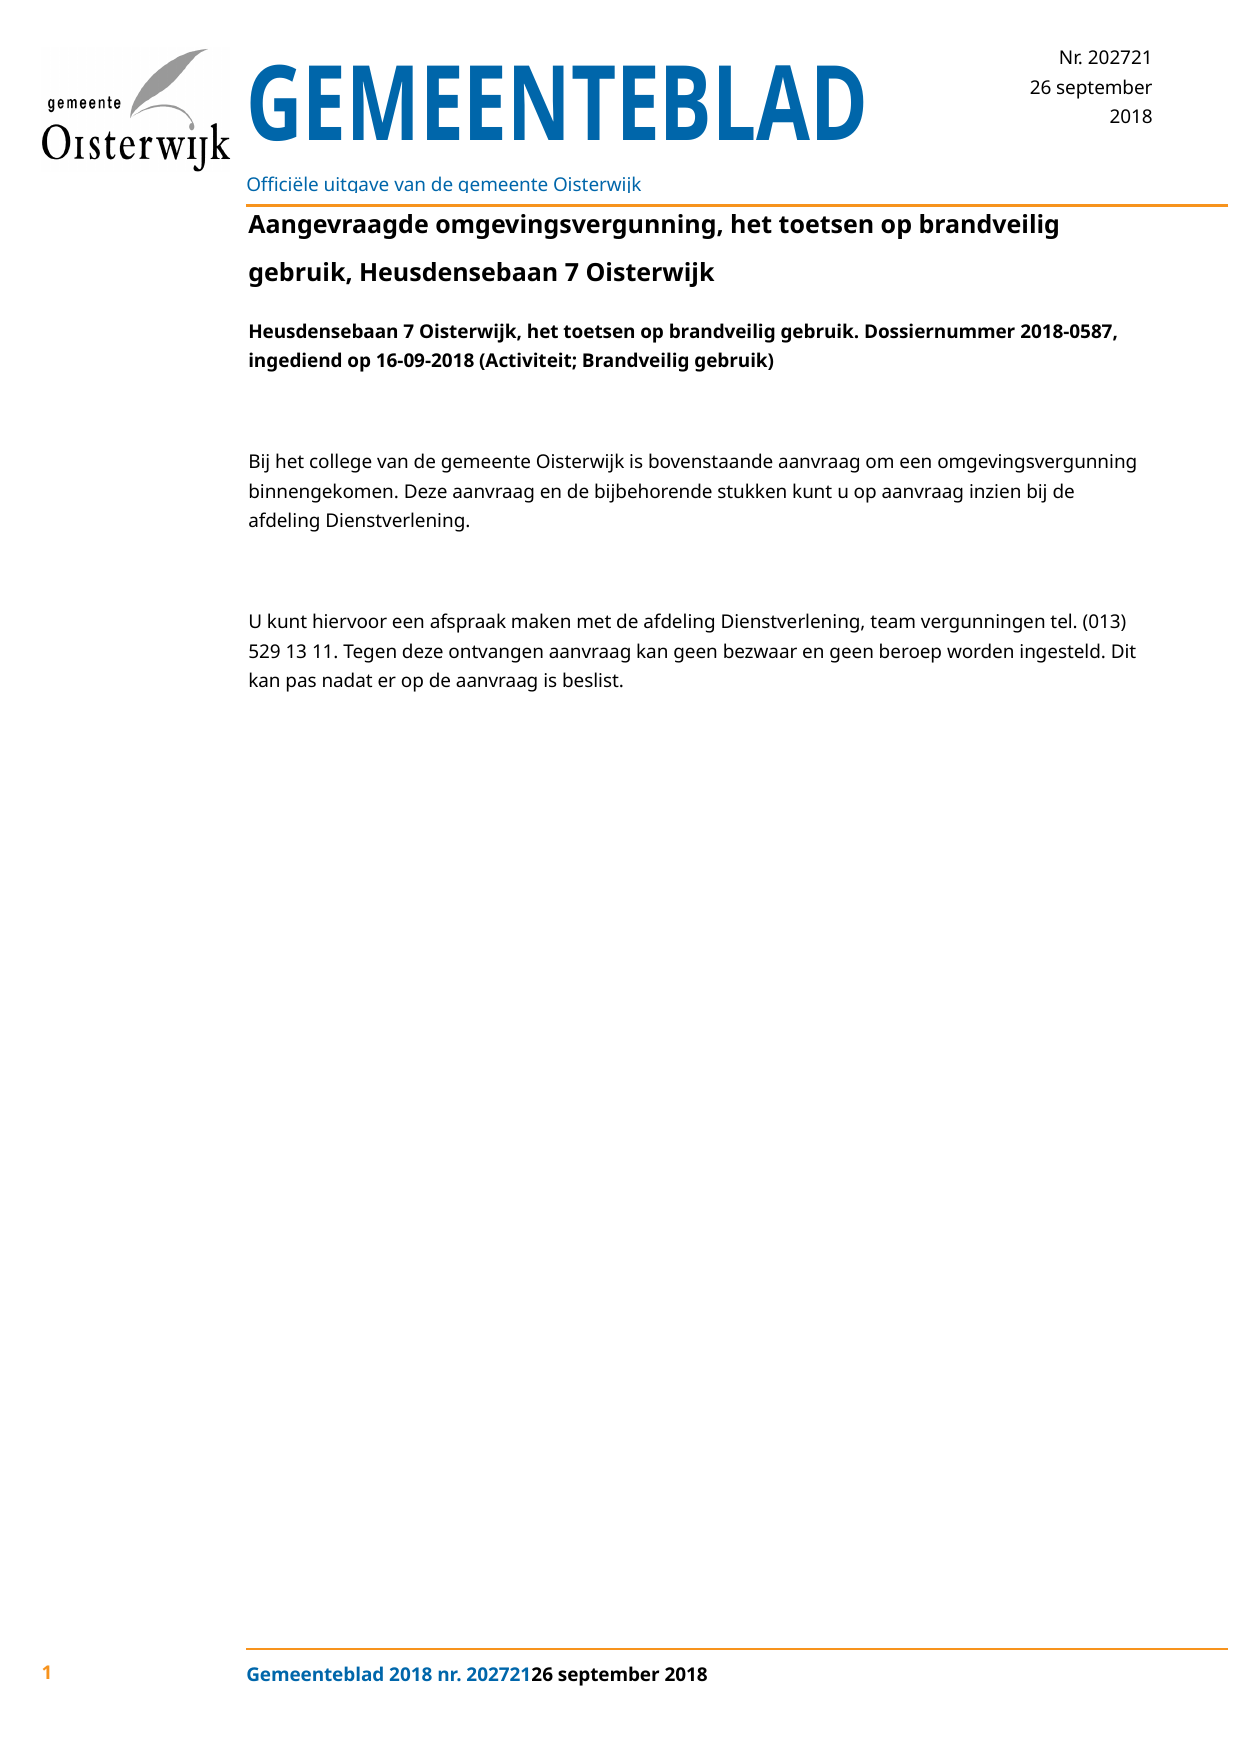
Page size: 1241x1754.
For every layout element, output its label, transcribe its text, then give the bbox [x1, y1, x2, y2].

text Bij het college van de gemeente Oisterwijk is bovenstaande aanvraag om een omgevingsvergunning binnengekomen. Deze aanvraag en de bijbehorende stukken kunt u op aanvraag inzien bij de afdeling Dienstverlening. [248, 448, 1152, 533]
text Heusdensebaan 7 Oisterwijk, het toetsen op brandveilig gebruik. Dossiernummer 2018-0587, ingediend op 16-09-2018 (Activiteit; Brandveilig gebruik) [248, 318, 1152, 373]
text U kunt hiervoor een afspraak maken met de afdeling Dienstverlening, team vergunningen tel. (013) 529 13 11. Tegen deze ontvangen aanvraag kan geen bezwaar en geen beroep worden ingesteld. Dit kan pas nadat er op de aanvraag is beslist. [248, 608, 1152, 693]
picture [41, 47, 231, 172]
text Aangevraagde omgevingsvergunning, het toetsen op brandveilig gebruik, Heusdensebaan 7 Oisterwijk [248, 207, 1152, 288]
